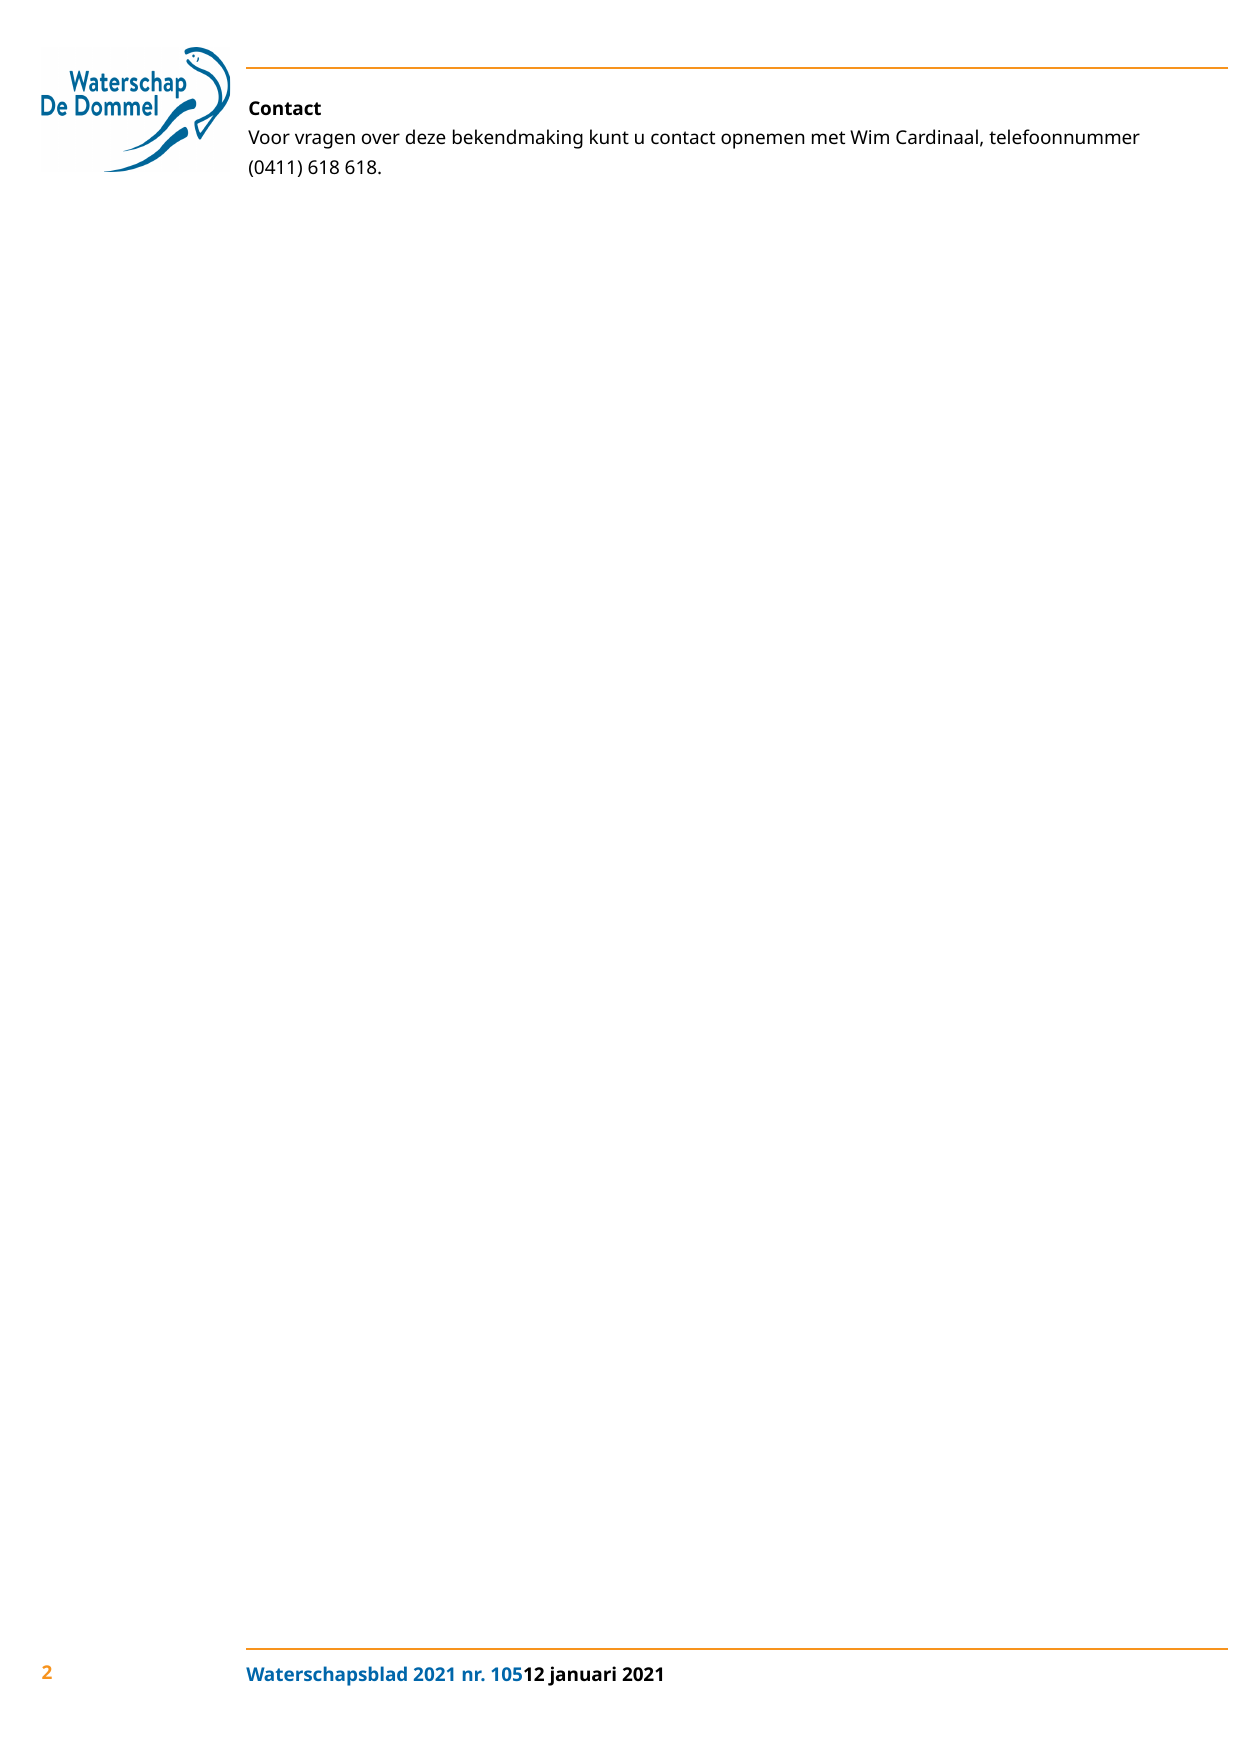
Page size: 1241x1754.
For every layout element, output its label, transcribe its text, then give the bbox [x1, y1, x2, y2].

picture [204, 47, 231, 76]
picture [198, 118, 210, 131]
picture [41, 47, 231, 172]
table_header Contact Voor vragen over deze bekendmaking kunt u contact opnemen met Wim Cardinaal, telefoonnummer (0411) 618 618. [248, 95, 1152, 180]
picture [45, 99, 51, 111]
